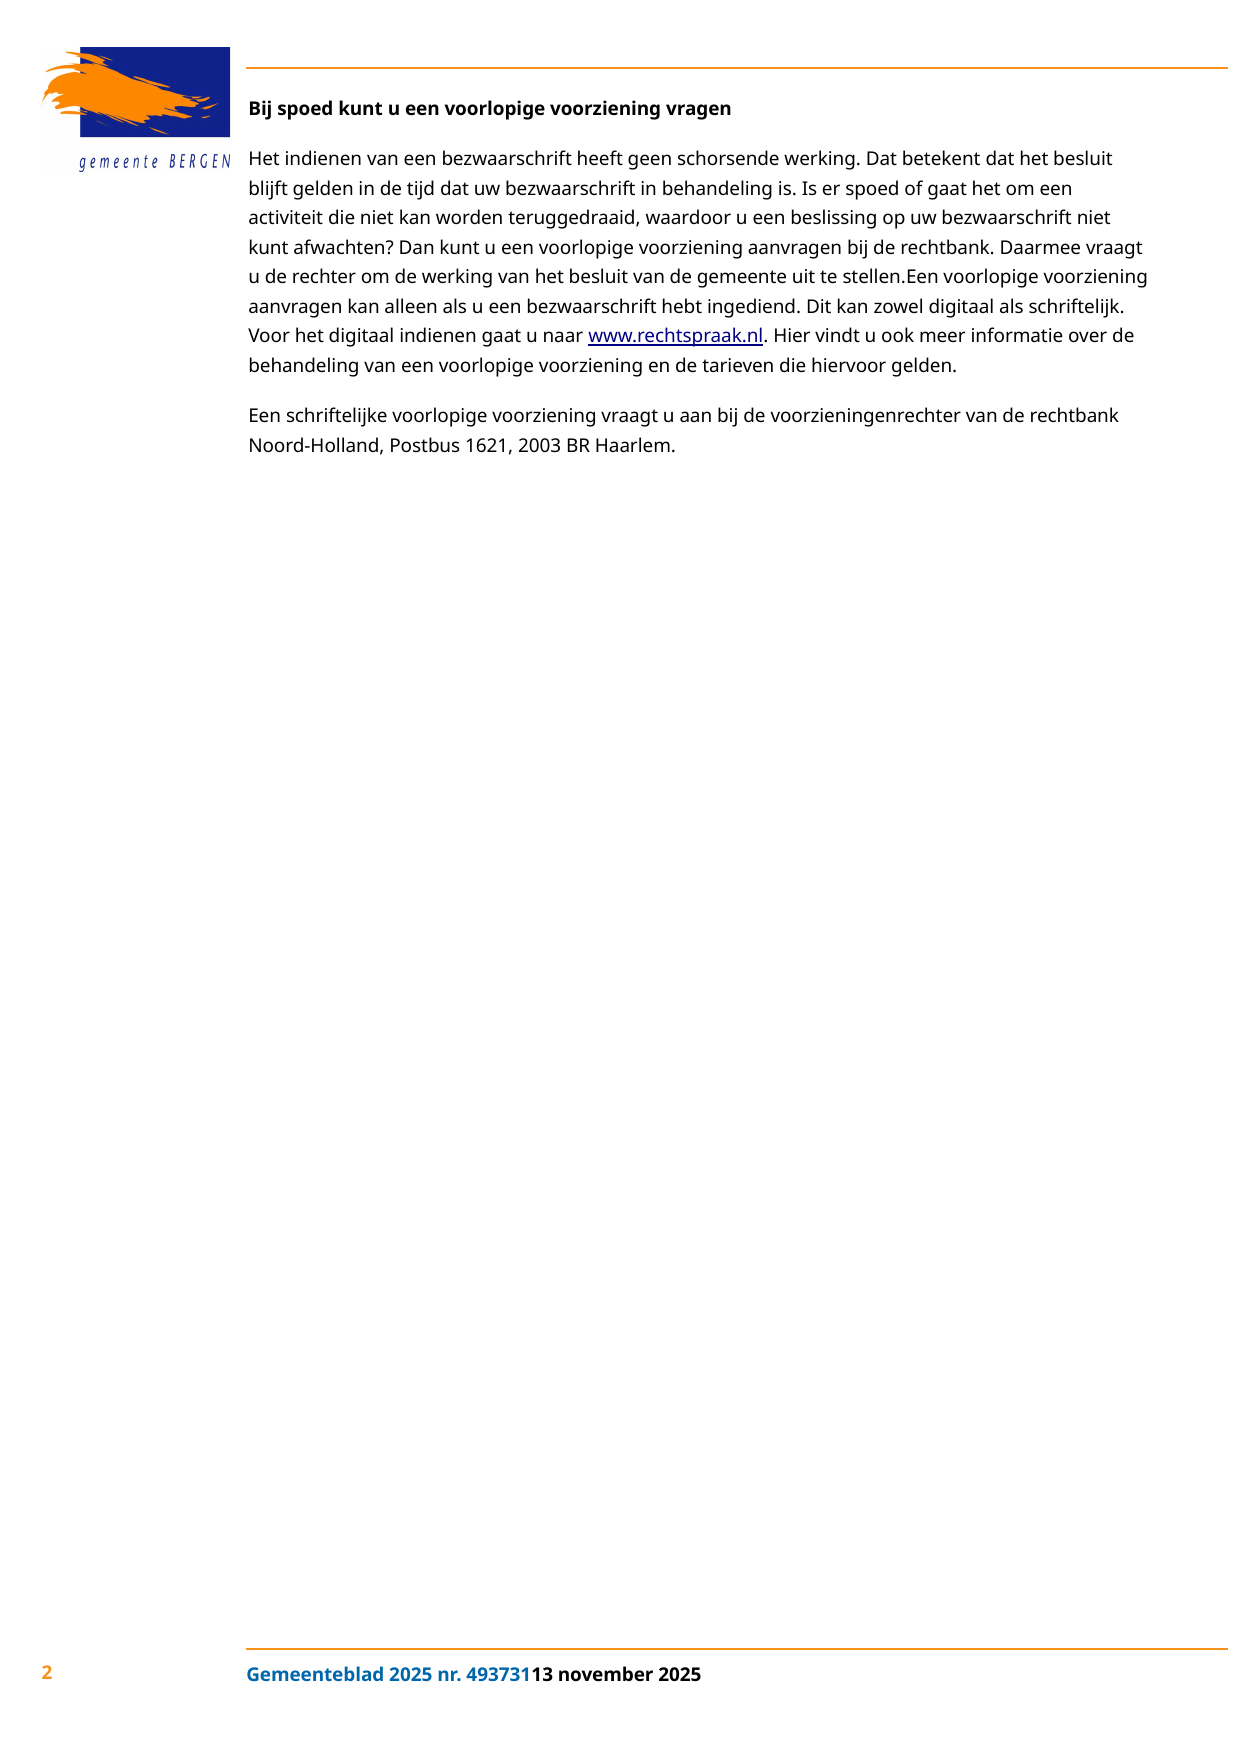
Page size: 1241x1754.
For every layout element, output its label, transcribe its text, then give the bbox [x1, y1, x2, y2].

text Bij spoed kunt u een voorlopige voorziening vragen [248, 95, 1152, 121]
picture [41, 47, 231, 172]
text Een schriftelijke voorlopige voorziening vraagt u aan bij de voorzieningenrechter van de rechtbank Noord-Holland, Postbus 1621, 2003 BR Haarlem. [248, 403, 1152, 458]
text Het indienen van een bezwaarschrift heeft geen schorsende werking. Dat betekent dat het besluit blijft gelden in de tijd dat uw bezwaarschrift in behandeling is. Is er spoed of gaat het om een activiteit die niet kan worden teruggedraaid, waardoor u een beslissing op uw bezwaarschrift niet kunt afwachten? Dan kunt u een voorlopige voorziening aanvragen bij de rechtbank. Daarmee vraagt u de rechter om de werking van het besluit van de gemeente uit te stellen.Een voorlopige voorziening aanvragen kan alleen als u een bezwaarschrift hebt ingediend. Dit kan zowel digitaal als schriftelijk. Voor het digitaal indienen gaat u naar www.rechtspraak.nl. Hier vindt u ook meer informatie over de behandeling van een voorlopige voorziening en de tarieven die hiervoor gelden. [248, 145, 1152, 378]
